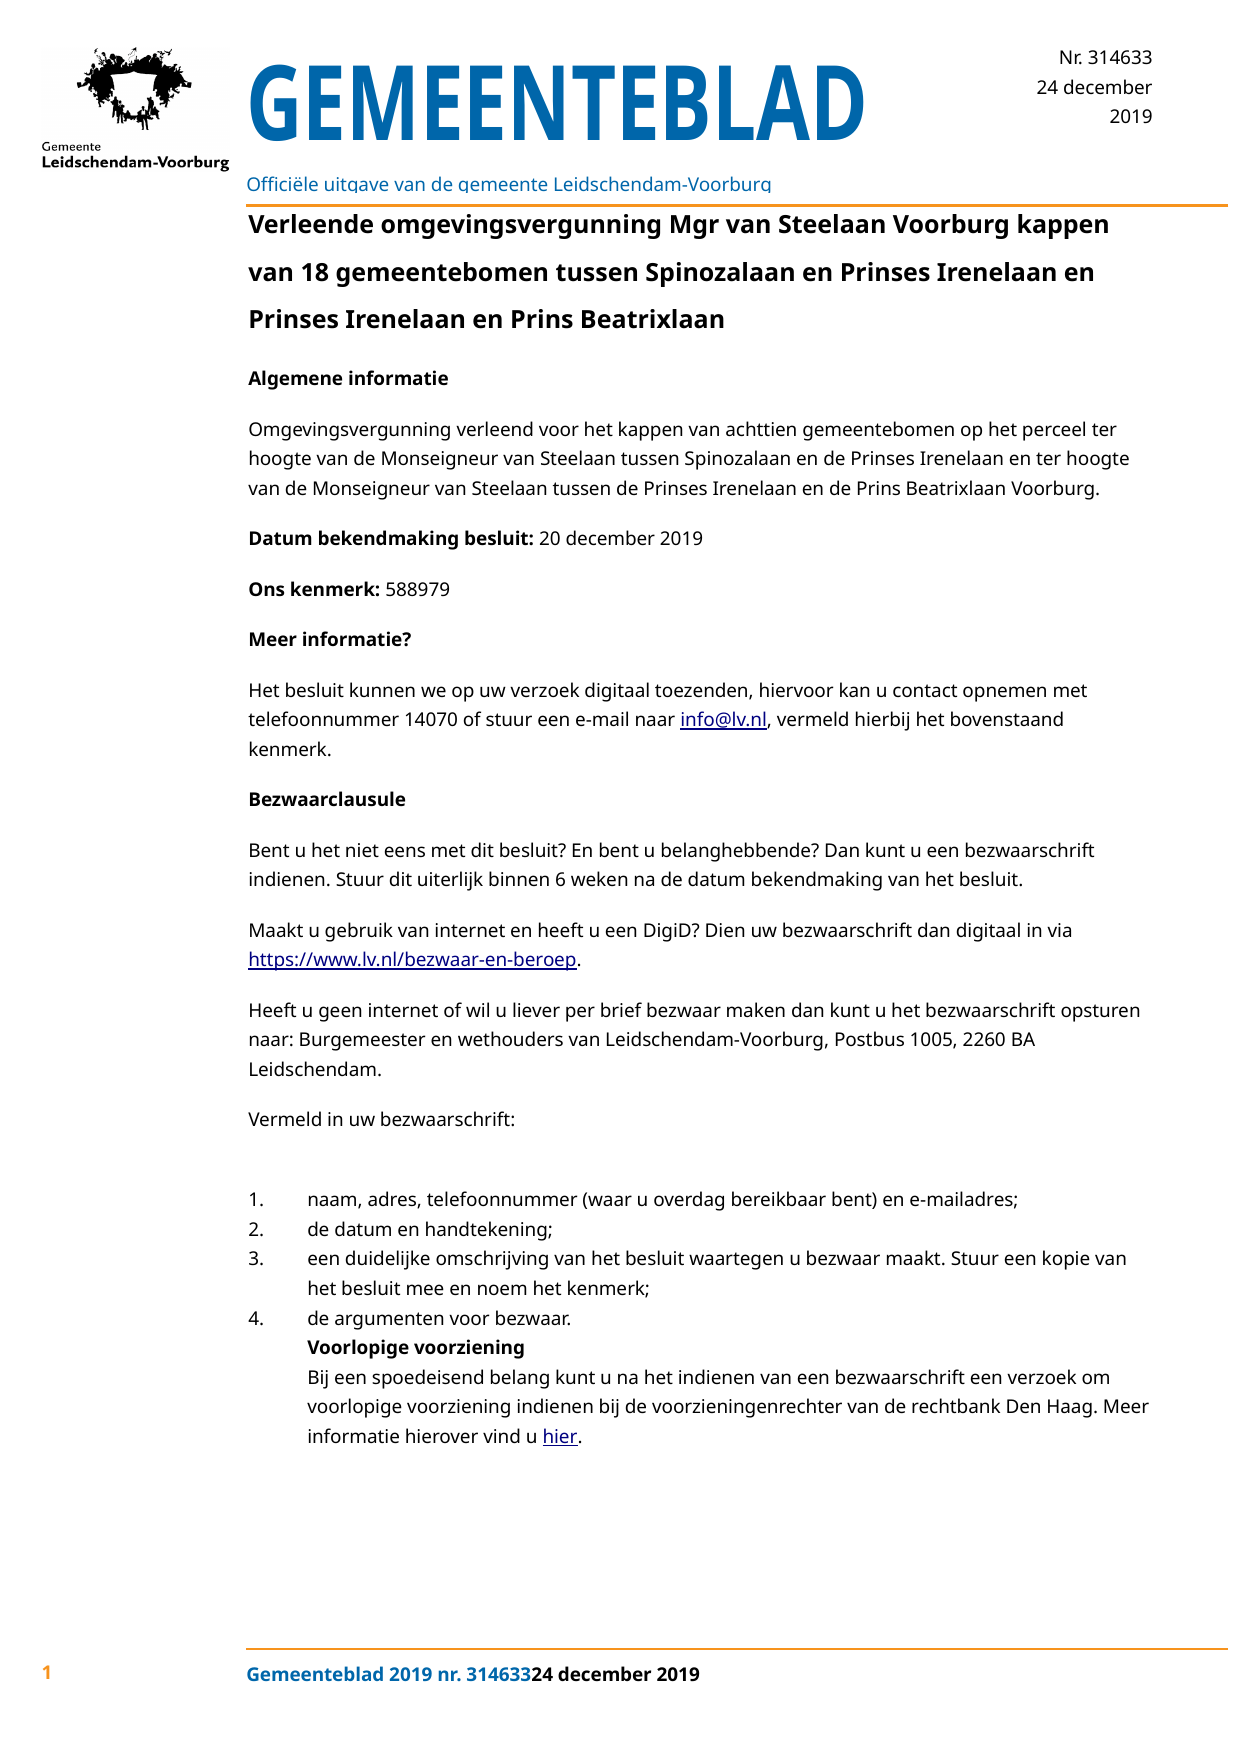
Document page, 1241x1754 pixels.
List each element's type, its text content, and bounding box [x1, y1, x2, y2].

list de datum en handtekening; [248, 1216, 1152, 1242]
text Bent u het niet eens met dit besluit? En bent u belanghebbende? Dan kunt u een bezwaarschrift indienen. Stuur dit uiterlijk binnen 6 weken na de datum bekendmaking van het besluit. [248, 837, 1152, 892]
text Bezwaarclausule [248, 786, 1152, 812]
text Maakt u gebruik van internet en heeft u een DigiD? Dien uw bezwaarschrift dan digitaal in via https://www.lv.nl/bezwaar-en-beroep. [248, 917, 1152, 972]
text Omgevingsvergunning verleend voor het kappen van achttien gemeentebomen op het perceel ter hoogte van de Monseigneur van Steelaan tussen Spinozalaan en de Prinses Irenelaan en ter hoogte van de Monseigneur van Steelaan tussen de Prinses Irenelaan en de Prins Beatrixlaan Voorburg. [248, 416, 1152, 501]
list Voorlopige voorziening [248, 1334, 1152, 1360]
picture [41, 47, 231, 172]
list de argumenten voor bezwaar. [248, 1305, 1152, 1330]
text Het besluit kunnen we op uw verzoek digitaal toezenden, hiervoor kan u contact opnemen met telefoonnummer 14070 of stuur een e-mail naar info@lv.nl, vermeld hierbij het bovenstaand kenmerk. [248, 677, 1152, 762]
list Bij een spoedeisend belang kunt u na het indienen van een bezwaarschrift een verzoek om voorlopige voorziening indienen bij de voorzieningenrechter van de rechtbank Den Haag. Meer informatie hierover vind u hier. [248, 1364, 1152, 1449]
text Datum bekendmaking besluit: 20 december 2019 [248, 526, 1152, 551]
text Vermeld in uw bezwaarschrift: [248, 1106, 1152, 1132]
text Algemene informatie [248, 366, 1152, 391]
text Heeft u geen internet of wil u liever per brief bezwaar maken dan kunt u het bezwaarschrift opsturen naar: Burgemeester en wethouders van Leidschendam-Voorburg, Postbus 1005, 2260 BA Leidschendam. [248, 997, 1152, 1082]
text Ons kenmerk: 588979 [248, 576, 1152, 602]
text Meer informatie? [248, 626, 1152, 652]
list een duidelijke omschrijving van het besluit waartegen u bezwaar maakt. Stuur een kopie van het besluit mee en noem het kenmerk; [248, 1246, 1152, 1301]
list naam, adres, telefoonnummer (waar u overdag bereikbaar bent) en e-mailadres; [248, 1186, 1152, 1212]
text Verleende omgevingsvergunning Mgr van Steelaan Voorburg kappen van 18 gemeentebomen tussen Spinozalaan en Prinses Irenelaan en Prinses Irenelaan en Prins Beatrixlaan [248, 207, 1152, 336]
